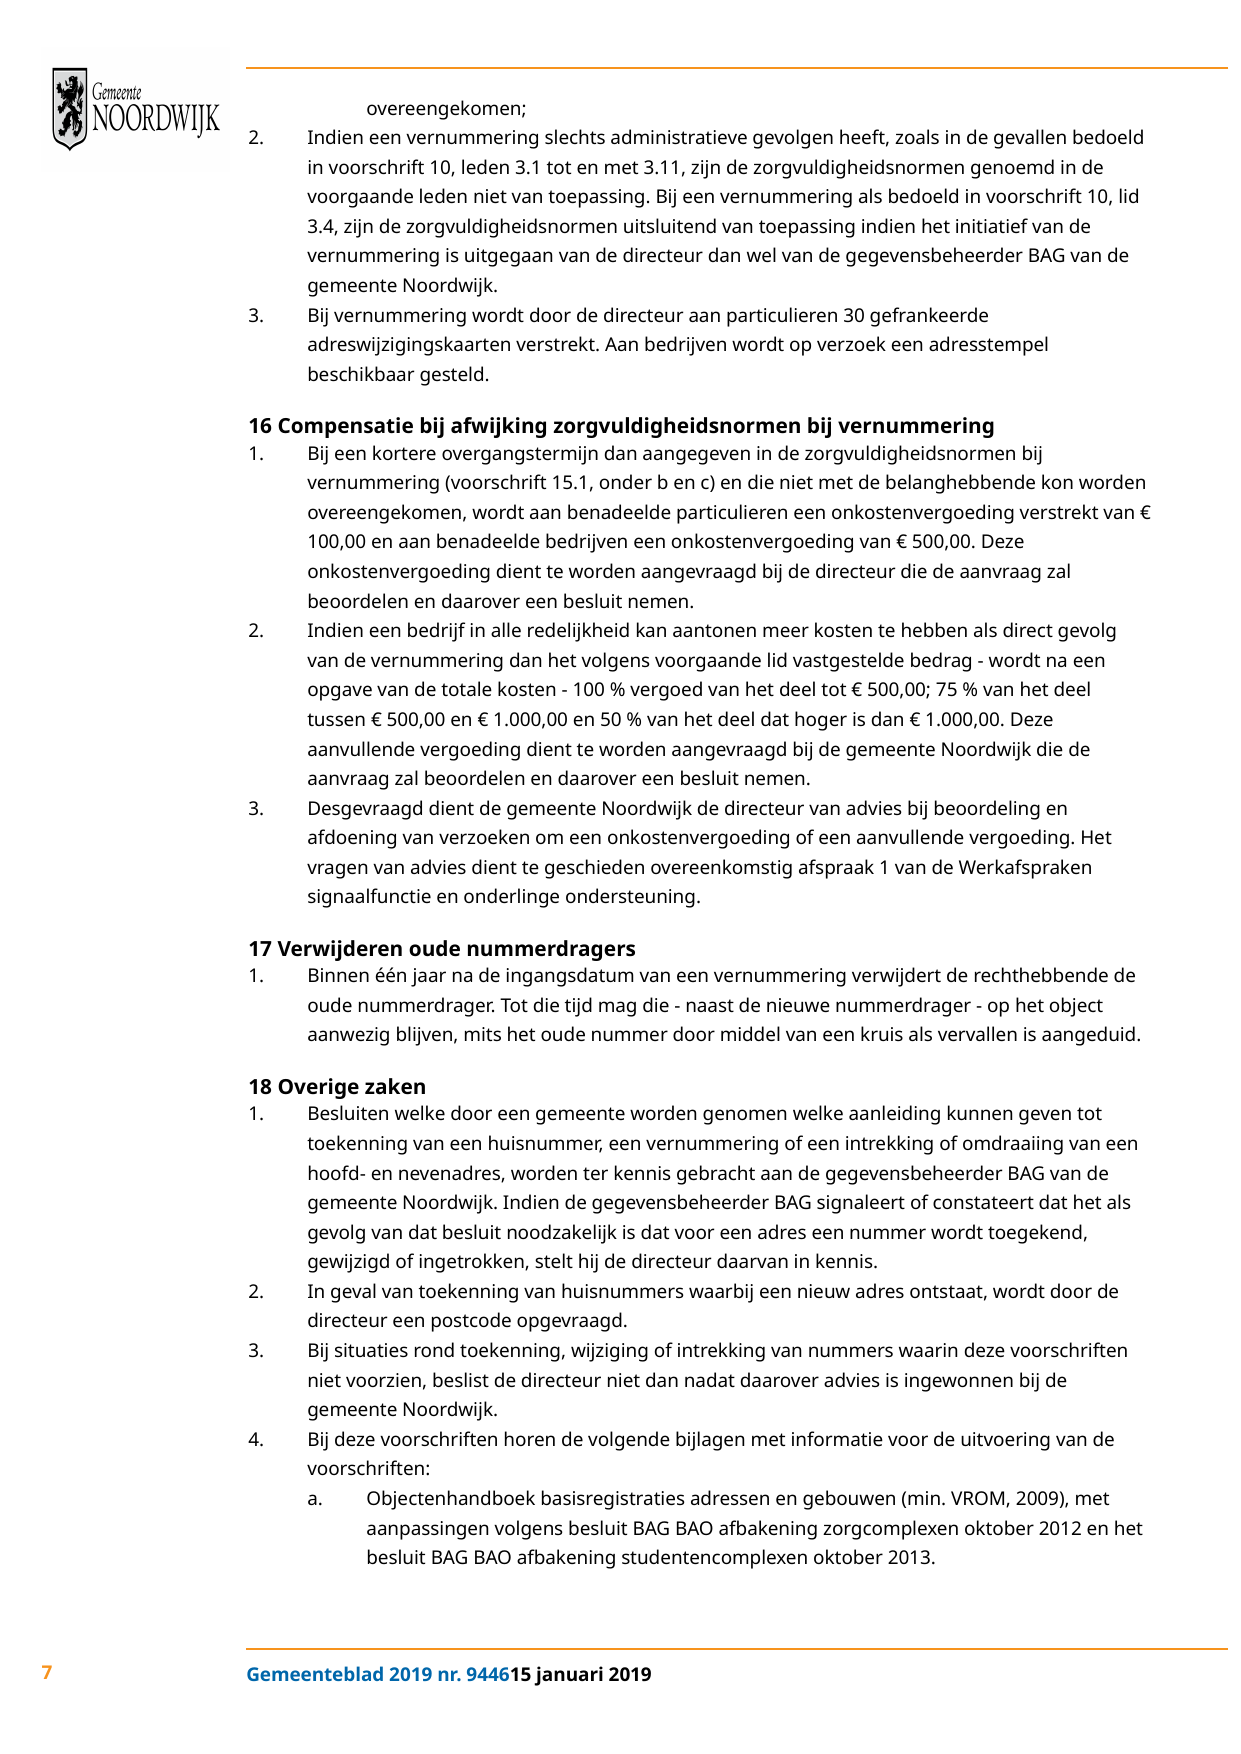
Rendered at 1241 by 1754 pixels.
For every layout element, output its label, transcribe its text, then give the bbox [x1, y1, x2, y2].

list Objectenhandboek basisregistraties adressen en gebouwen (min. VROM, 2009), met aanpassingen volgens besluit BAG BAO afbakening zorgcomplexen oktober 2012 en het besluit BAG BAO afbakening studentencomplexen oktober 2013. [307, 1485, 1152, 1570]
list In geval van toekenning van huisnummers waarbij een nieuw adres ontstaat, wordt door de directeur een postcode opgevraagd. [248, 1278, 1152, 1333]
picture [41, 47, 231, 172]
list Bij vernummering wordt door de directeur aan particulieren 30 gefrankeerde adreswijzigingskaarten verstrekt. Aan bedrijven wordt op verzoek een adresstempel beschikbaar gesteld. [248, 302, 1152, 387]
list Indien een bedrijf in alle redelijkheid kan aantonen meer kosten te hebben als direct gevolg van de vernummering dan het volgens voorgaande lid vastgestelde bedrag - wordt na een opgave van de totale kosten - 100 % vergoed van het deel tot € 500,00; 75 % van het deel tussen € 500,00 en € 1.000,00 en 50 % van het deel dat hoger is dan € 1.000,00. Deze aanvullende vergoeding dient te worden aangevraagd bij de gemeente Noordwijk die de aanvraag zal beoordelen en daarover een besluit nemen. [248, 617, 1152, 791]
list Indien een vernummering slechts administratieve gevolgen heeft, zoals in de gevallen bedoeld in voorschrift 10, leden 3.1 tot en met 3.11, zijn de zorgvuldigheidsnormen genoemd in de voorgaande leden niet van toepassing. Bij een vernummering als bedoeld in voorschrift 10, lid 3.4, zijn de zorgvuldigheidsnormen uitsluitend van toepassing indien het initiatief van de vernummering is uitgegaan van de directeur dan wel van de gegevensbeheerder BAG van de gemeente Noordwijk. [248, 124, 1152, 298]
list Bij situaties rond toekenning, wijziging of intrekking van nummers waarin deze voorschriften niet voorzien, beslist de directeur niet dan nadat daarover advies is ingewonnen bij de gemeente Noordwijk. [248, 1337, 1152, 1422]
text 16 Compensatie bij afwijking zorgvuldigheidsnormen bij vernummering [248, 411, 1152, 440]
list Binnen één jaar na de ingangsdatum van een vernummering verwijdert de rechthebbende de oude nummerdrager. Tot die tijd mag die - naast de nieuwe nummerdrager - op het object aanwezig blijven, mits het oude nummer door middel van een kruis als vervallen is aangeduid. [248, 962, 1152, 1047]
text 18 Overige zaken [248, 1072, 1152, 1101]
list Besluiten welke door een gemeente worden genomen welke aanleiding kunnen geven tot toekenning van een huisnummer, een vernummering of een intrekking of omdraaiing van een hoofd- en nevenadres, worden ter kennis gebracht aan de gegevensbeheerder BAG van de gemeente Noordwijk. Indien de gegevensbeheerder BAG signaleert of constateert dat het als gevolg van dat besluit noodzakelijk is dat voor een adres een nummer wordt toegekend, gewijzigd of ingetrokken, stelt hij de directeur daarvan in kennis. [248, 1101, 1152, 1274]
list overeengekomen; [307, 95, 1152, 121]
list Bij een kortere overgangstermijn dan aangegeven in de zorgvuldigheidsnormen bij vernummering (voorschrift 15.1, onder b en c) en die niet met de belanghebbende kon worden overeengekomen, wordt aan benadeelde particulieren een onkostenvergoeding verstrekt van € 100,00 en aan benadeelde bedrijven een onkostenvergoeding van € 500,00. Deze onkostenvergoeding dient te worden aangevraagd bij de directeur die de aanvraag zal beoordelen en daarover een besluit nemen. [248, 440, 1152, 613]
text 17 Verwijderen oude nummerdragers [248, 934, 1152, 962]
list Bij deze voorschriften horen de volgende bijlagen met informatie voor de uitvoering van de voorschriften: [248, 1426, 1152, 1481]
list Desgevraagd dient de gemeente Noordwijk de directeur van advies bij beoordeling en afdoening van verzoeken om een onkostenvergoeding of een aanvullende vergoeding. Het vragen van advies dient te geschieden overeenkomstig afspraak 1 van de Werkafspraken signaalfunctie en onderlinge ondersteuning. [248, 795, 1152, 909]
